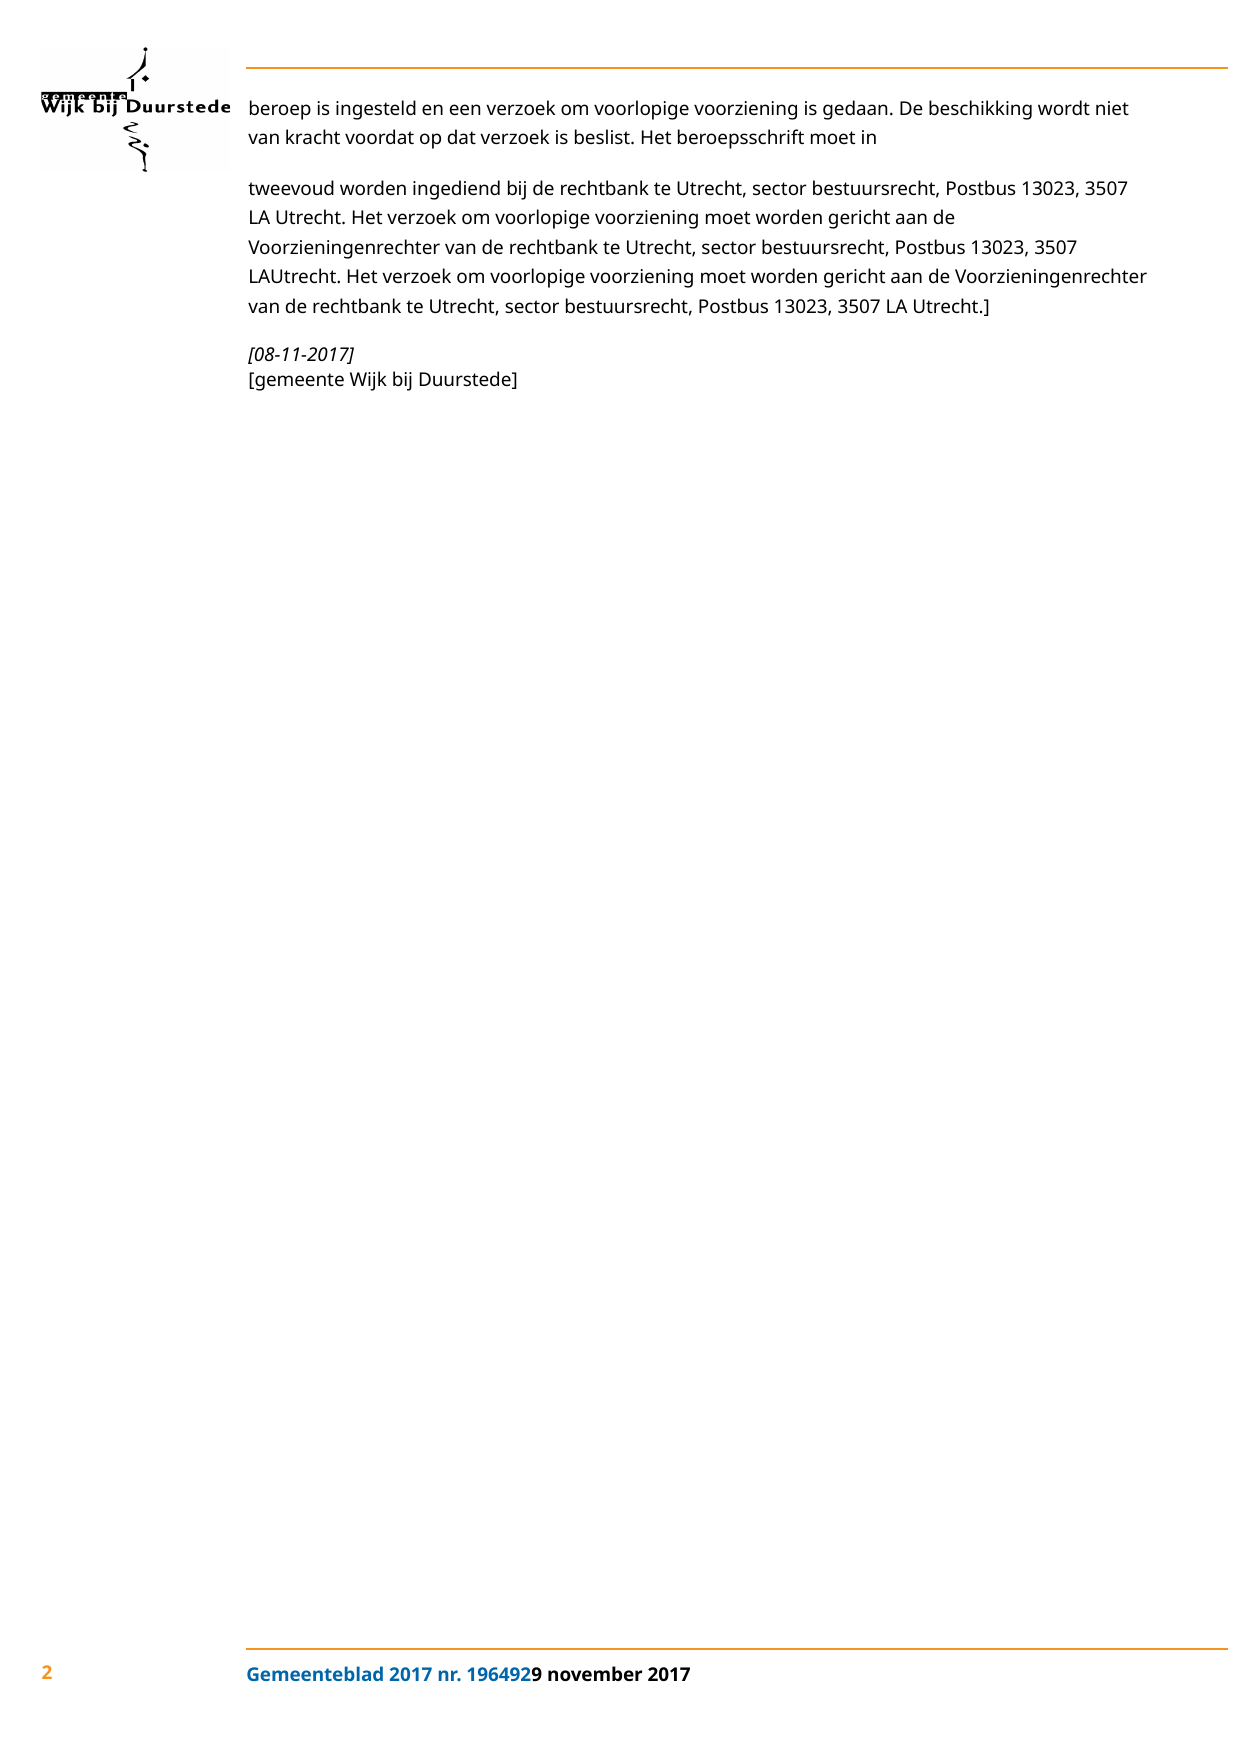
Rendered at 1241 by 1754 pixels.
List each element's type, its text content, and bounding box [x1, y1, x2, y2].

text tweevoud worden ingediend bij de rechtbank te Utrecht, sector bestuursrecht, Postbus 13023, 3507 LA Utrecht. Het verzoek om voorlopige voorziening moet worden gericht aan de Voorzieningenrechter van de rechtbank te Utrecht, sector bestuursrecht, Postbus 13023, 3507 LAUtrecht. Het verzoek om voorlopige voorziening moet worden gericht aan de Voorzieningenrechter van de rechtbank te Utrecht, sector bestuursrecht, Postbus 13023, 3507 LA Utrecht.] [248, 175, 1152, 319]
text beroep is ingesteld en een verzoek om voorlopige voorziening is gedaan. De beschikking wordt niet van kracht voordat op dat verzoek is beslist. Het beroepsschrift moet in [248, 95, 1152, 150]
picture [41, 47, 231, 172]
text [08-11-2017] [248, 341, 1152, 367]
text [gemeente Wijk bij Duurstede] [248, 367, 1152, 392]
